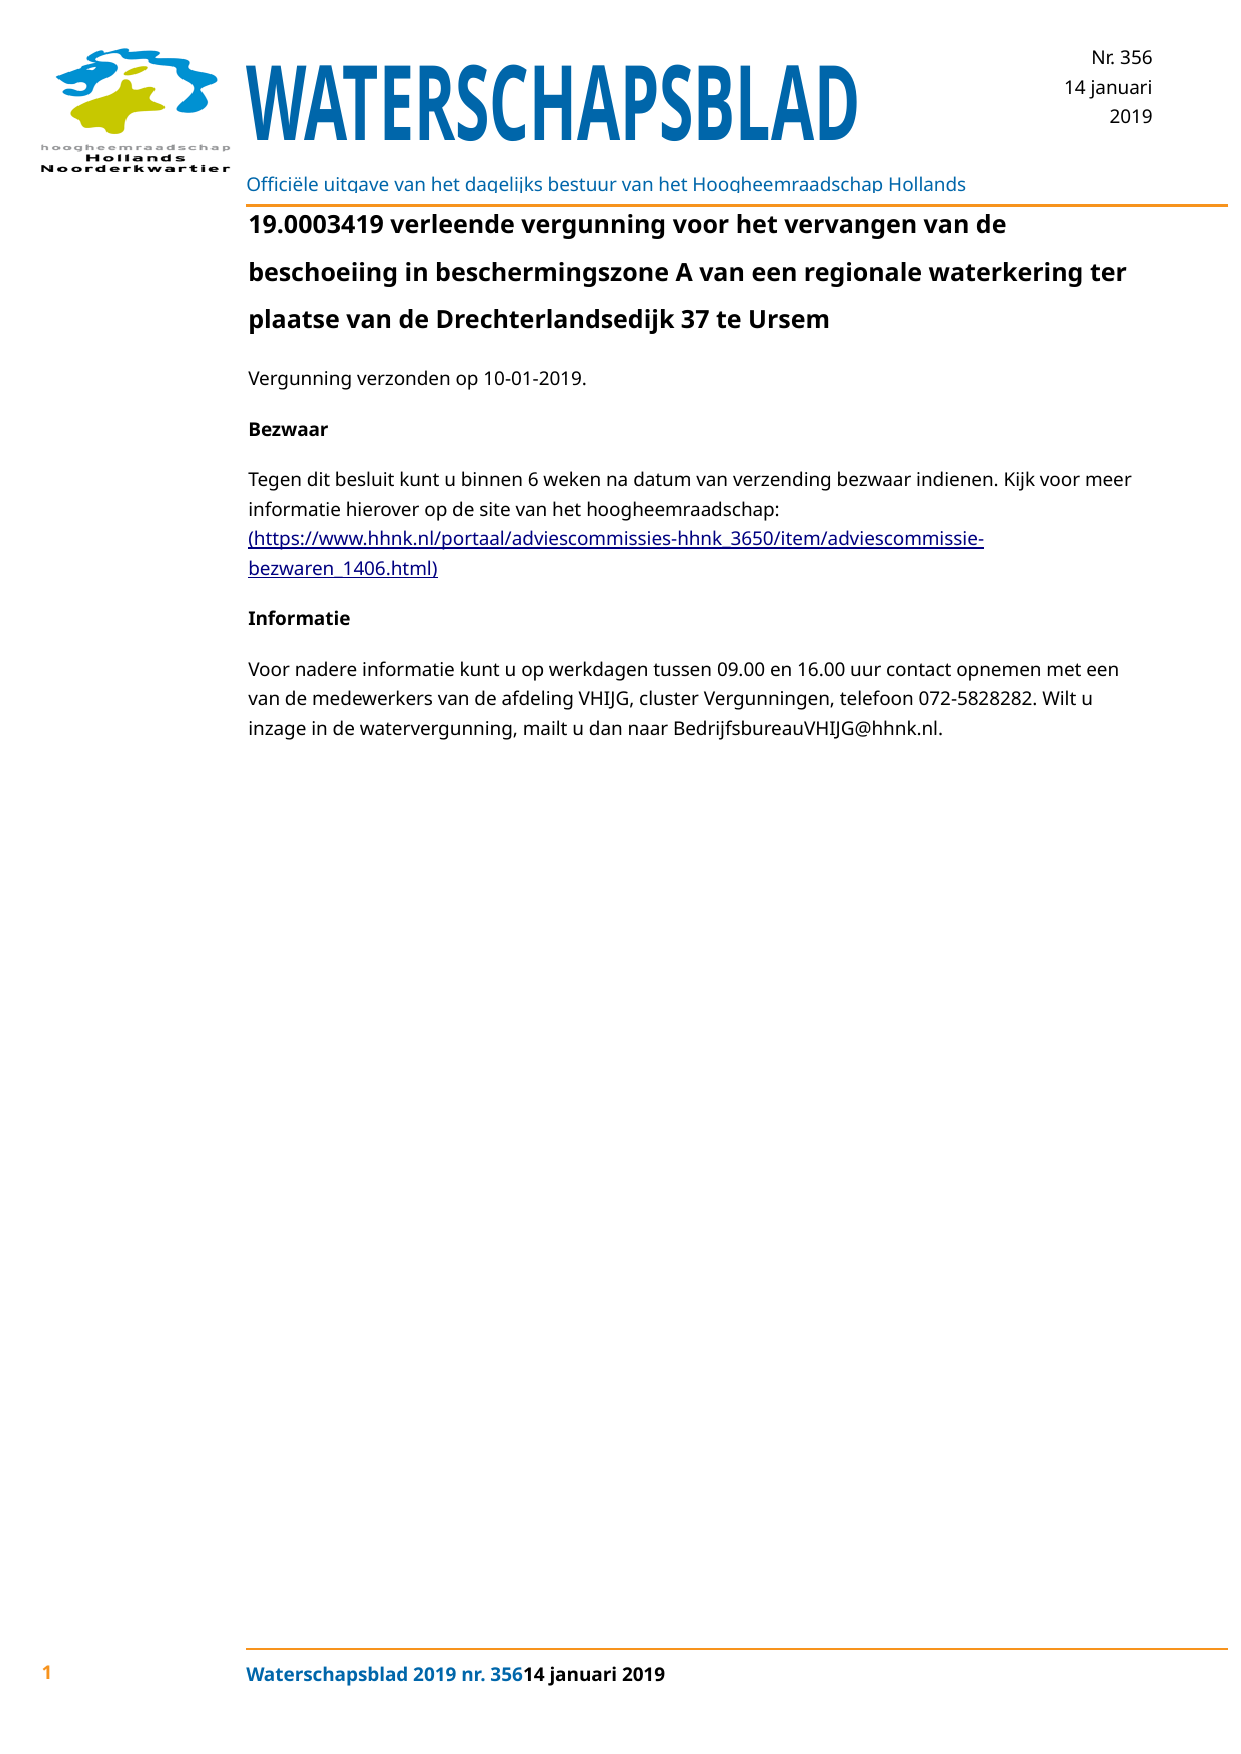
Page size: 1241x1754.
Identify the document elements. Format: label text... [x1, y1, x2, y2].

text 19.0003419 verleende vergunning voor het vervangen van de beschoeiing in beschermingszone A van een regionale waterkering ter plaatse van de Drechterlandsedijk 37 te Ursem [248, 207, 1152, 336]
text Vergunning verzonden op 10-01-2019. [248, 366, 1152, 391]
text Tegen dit besluit kunt u binnen 6 weken na datum van verzending bezwaar indienen. Kijk voor meer informatie hierover op de site van het hoogheemraadschap: (https://www.hhnk.nl/portaal/adviescommissies-hhnk_3650/item/adviescommissie-bezwaren_1406.html) [248, 466, 1152, 581]
picture [41, 47, 231, 172]
text Informatie [248, 606, 1152, 631]
text Bezwaar [248, 416, 1152, 442]
text Voor nadere informatie kunt u op werkdagen tussen 09.00 en 16.00 uur contact opnemen met een van de medewerkers van de afdeling VHIJG, cluster Vergunningen, telefoon 072-5828282. Wilt u inzage in de watervergunning, mailt u dan naar BedrijfsbureauVHIJG@hhnk.nl. [248, 656, 1152, 741]
